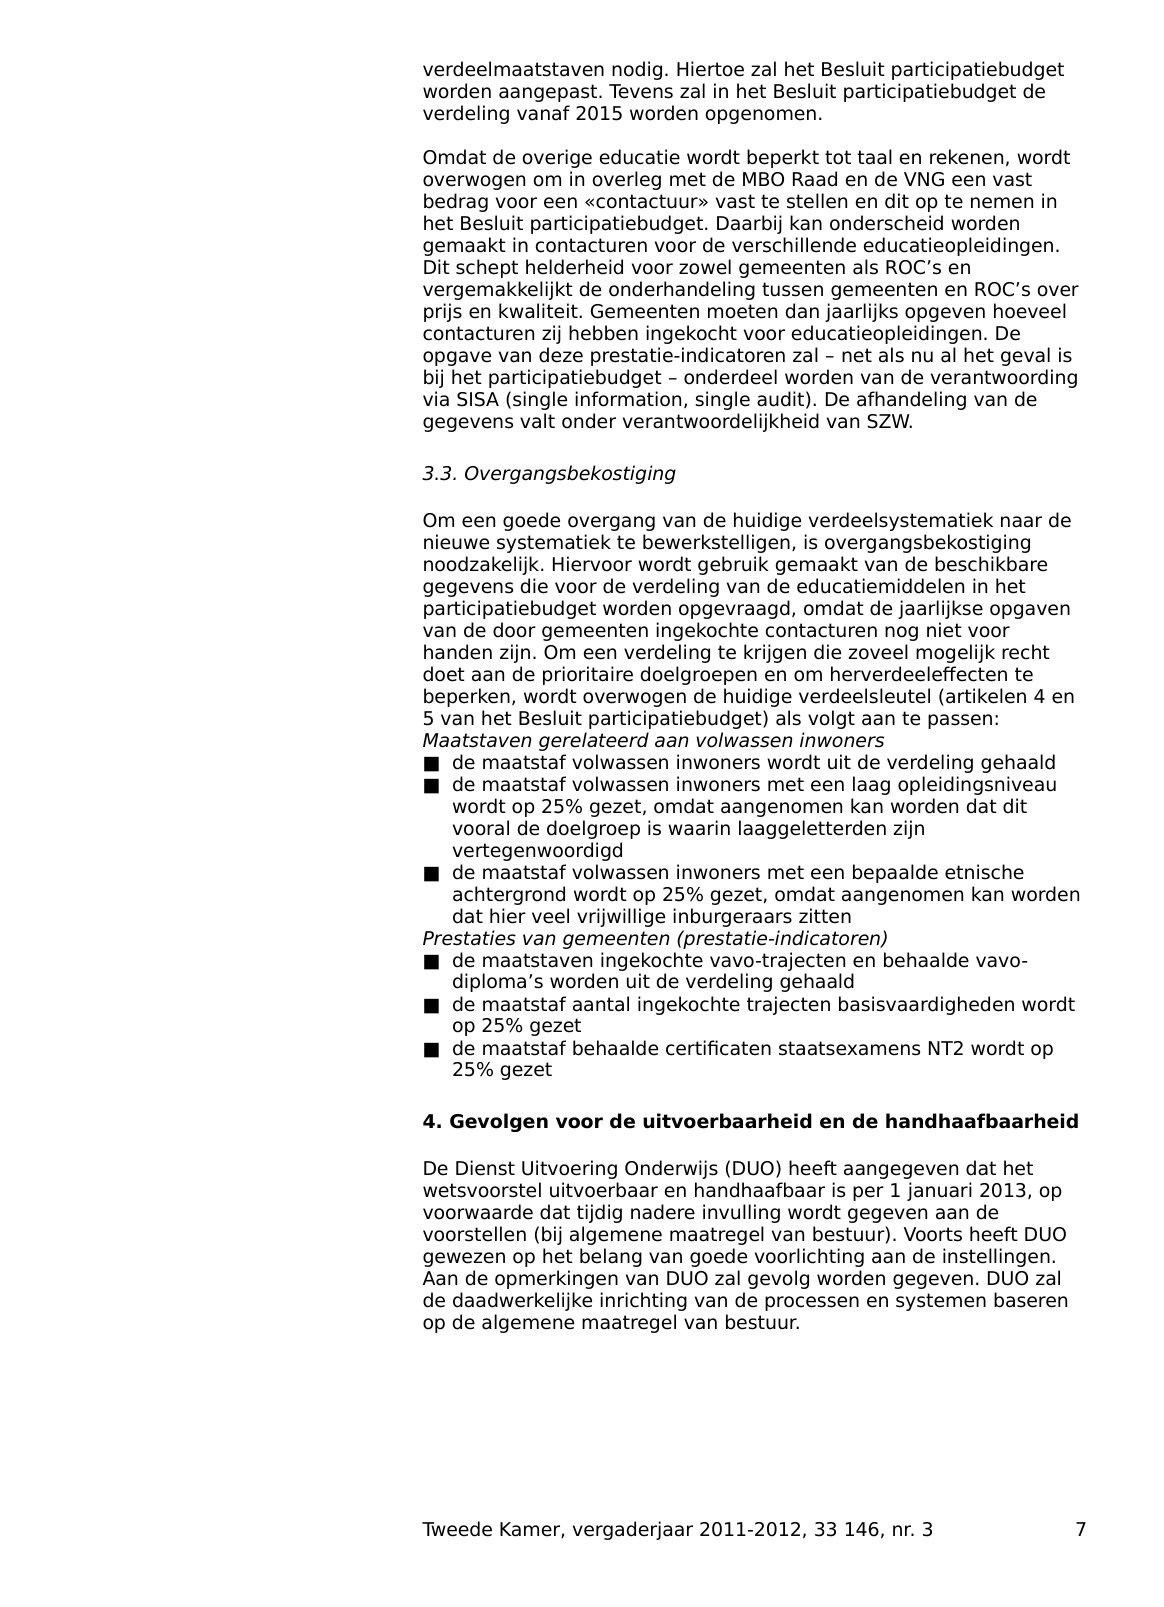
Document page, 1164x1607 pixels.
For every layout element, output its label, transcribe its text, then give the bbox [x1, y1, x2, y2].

text ■ de maatstaf volwassen inwoners met een laag opleidingsniveau wordt op 25% gezet, omdat aangenomen kan worden dat dit vooral de doelgroep is waarin laaggeletterden zijn vertegenwoordigd [422, 774, 1087, 862]
text Om een goede overgang van de huidige verdeelsystematiek naar de nieuwe systematiek te bewerkstelligen, is overgangsbekostiging noodzakelijk. Hiervoor wordt gebruik gemaakt van de beschikbare gegevens die voor de verdeling van de educatiemiddelen in het participatiebudget worden opgevraagd, omdat de jaarlijkse opgaven van de door gemeenten ingekochte contacturen nog niet voor handen zijn. Om een verdeling te krijgen die zoveel mogelijk recht doet aan de prioritaire doelgroepen en om herverdeeleffecten te beperken, wordt overwogen de huidige verdeelsleutel (artikelen 4 en 5 van het Besluit participatiebudget) als volgt aan te passen: [422, 510, 1087, 730]
text Maatstaven gerelateerd aan volwassen inwoners [422, 730, 1087, 752]
text ■ de maatstaf volwassen inwoners met een bepaalde etnische achtergrond wordt op 25% gezet, omdat aangenomen kan worden dat hier veel vrijwillige inburgeraars zitten [422, 862, 1087, 927]
text Omdat de overige educatie wordt beperkt tot taal en rekenen, wordt overwogen om in overleg met de MBO Raad en de VNG een vast bedrag voor een «contactuur» vast te stellen en dit op te nemen in het Besluit participatiebudget. Daarbij kan onderscheid worden gemaakt in contacturen voor de verschillende educatieopleidingen. Dit schept helderheid voor zowel gemeenten als ROC’s en vergemakkelijkt de onderhandeling tussen gemeenten en ROC’s over prijs en kwaliteit. Gemeenten moeten dan jaarlijks opgeven hoeveel contacturen zij hebben ingekocht voor educatieopleidingen. De opgave van deze prestatie-indicatoren zal – net als nu al het geval is bij het participatiebudget – onderdeel worden van de verantwoording via SISA (single information, single audit). De afhandeling van de gegevens valt onder verantwoordelijkheid van SZW. [422, 147, 1087, 433]
subtitle 4. Gevolgen voor de uitvoerbaarheid en de handhaafbaarheid [422, 1111, 1087, 1133]
text ■ de maatstaf aantal ingekochte trajecten basisvaardigheden wordt op 25% gezet [422, 993, 1087, 1037]
text Prestaties van gemeenten (prestatie-indicatoren) [422, 927, 1087, 949]
subtitle 3.3. Overgangsbekostiging [422, 463, 1087, 485]
text ■ de maatstaf volwassen inwoners wordt uit de verdeling gehaald [422, 752, 1087, 774]
text ■ de maatstaven ingekochte vavo-trajecten en behaalde vavo-diploma’s worden uit de verdeling gehaald [422, 949, 1087, 993]
text verdeelmaatstaven nodig. Hiertoe zal het Besluit participatiebudget worden aangepast. Tevens zal in het Besluit participatiebudget de verdeling vanaf 2015 worden opgenomen. [422, 59, 1087, 125]
text De Dienst Uitvoering Onderwijs (DUO) heeft aangegeven dat het wetsvoorstel uitvoerbaar en handhaafbaar is per 1 januari 2013, op voorwaarde dat tijdig nadere invulling wordt gegeven aan de voorstellen (bij algemene maatregel van bestuur). Voorts heeft DUO gewezen op het belang van goede voorlichting aan de instellingen. Aan de opmerkingen van DUO zal gevolg worden gegeven. DUO zal de daadwerkelijke inrichting van de processen en systemen baseren op de algemene maatregel van bestuur. [422, 1158, 1087, 1334]
text ■ de maatstaf behaalde certificaten staatsexamens NT2 wordt op 25% gezet [422, 1037, 1087, 1081]
